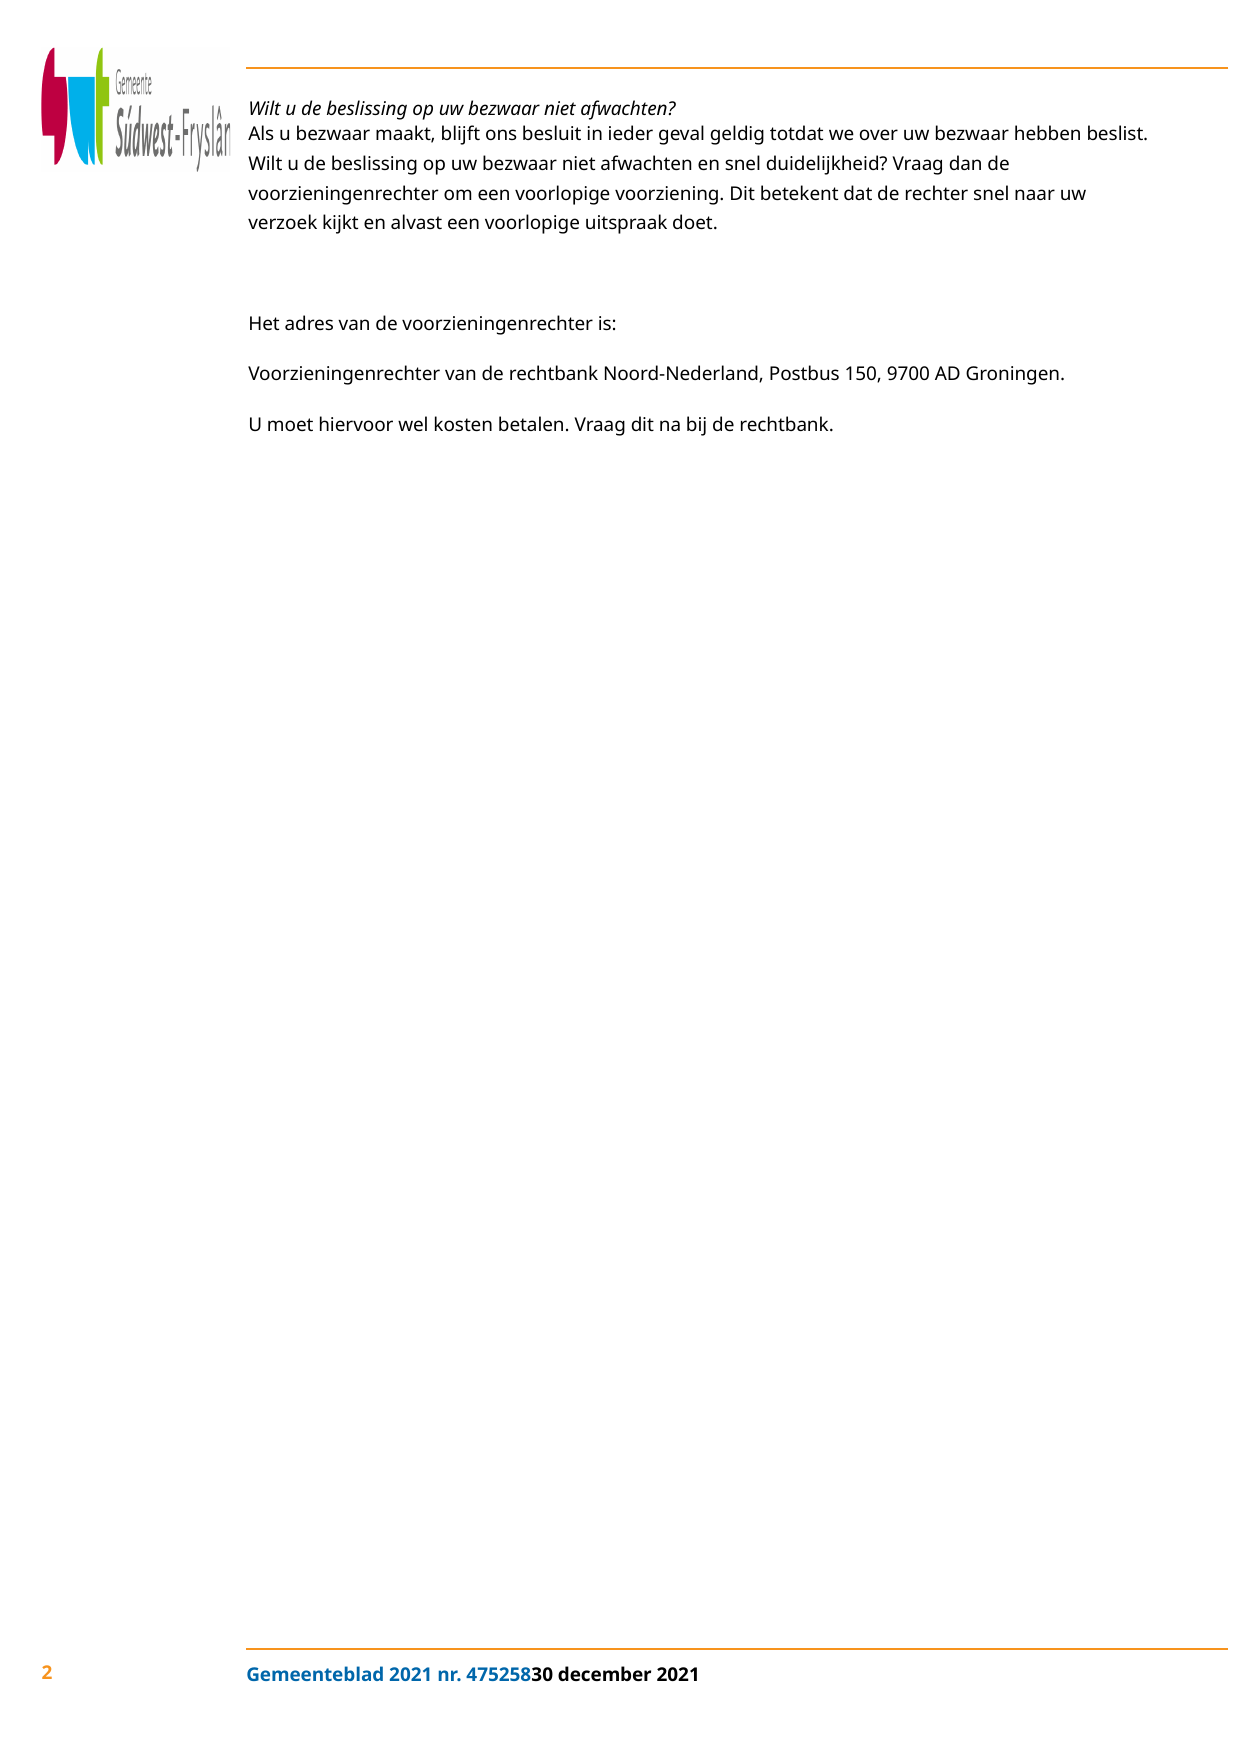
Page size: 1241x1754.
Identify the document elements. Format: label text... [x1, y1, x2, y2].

text Voorzieningenrechter van de rechtbank Noord-Nederland, Postbus 150, 9700 AD Groningen. [248, 361, 1152, 386]
picture [41, 47, 231, 172]
text Wilt u de beslissing op uw bezwaar niet afwachten? [248, 95, 1152, 121]
text Als u bezwaar maakt, blijft ons besluit in ieder geval geldig totdat we over uw bezwaar hebben beslist. Wilt u de beslissing op uw bezwaar niet afwachten en snel duidelijkheid? Vraag dan de voorzieningenrechter om een voorlopige voorziening. Dit betekent dat de rechter snel naar uw verzoek kijkt en alvast een voorlopige uitspraak doet. [248, 121, 1152, 235]
text U moet hiervoor wel kosten betalen. Vraag dit na bij de rechtbank. [248, 411, 1152, 437]
text Het adres van de voorzieningenrechter is: [248, 310, 1152, 336]
